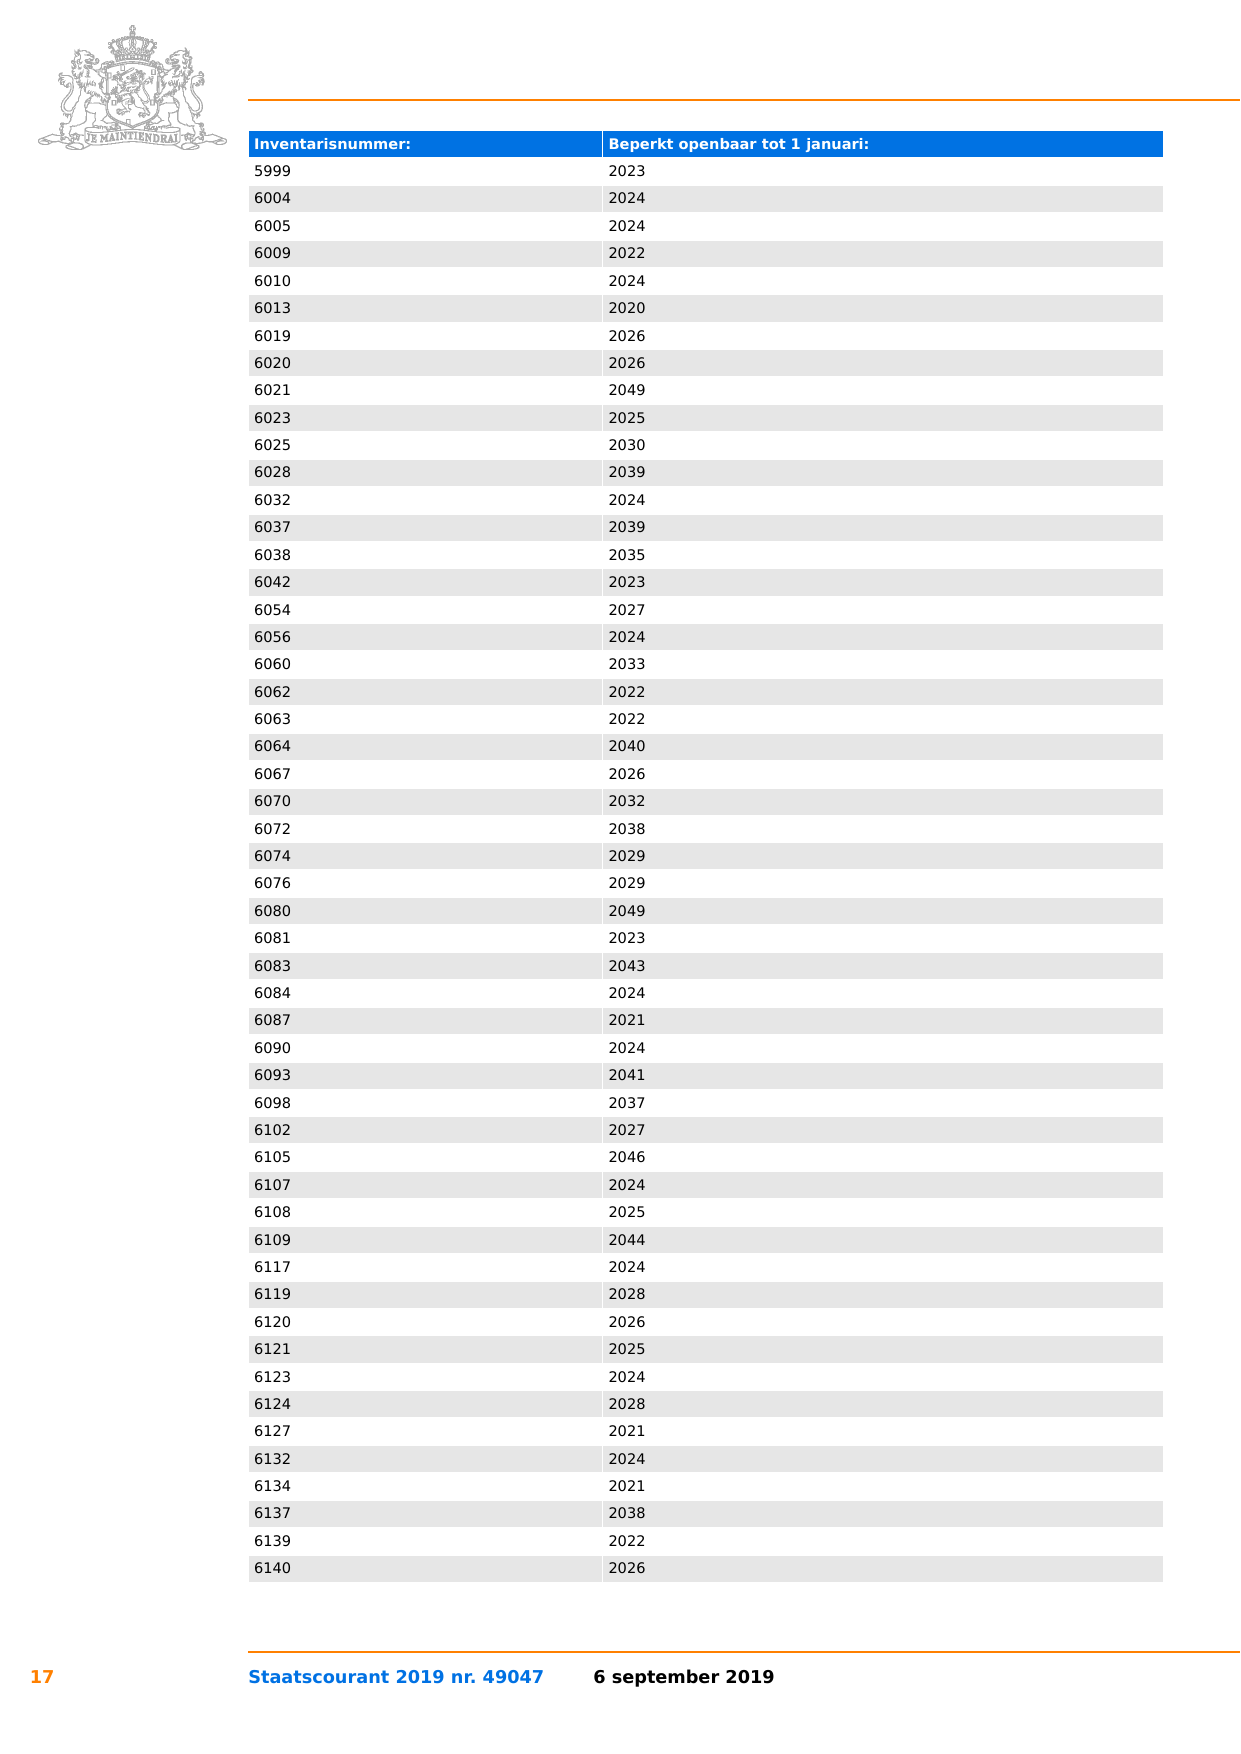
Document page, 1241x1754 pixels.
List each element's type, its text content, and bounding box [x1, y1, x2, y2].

table_cell 2023 [603, 158, 1163, 185]
table_cell 6127 [249, 1419, 602, 1445]
table_cell 6020 [249, 350, 602, 376]
table_cell 2033 [603, 651, 1163, 678]
table_cell 2044 [603, 1227, 1163, 1253]
table_cell 6080 [249, 898, 602, 924]
table_cell 6132 [249, 1446, 602, 1472]
table_cell 2022 [603, 1528, 1163, 1554]
table_cell 2024 [603, 213, 1163, 239]
table_cell 2024 [603, 1446, 1163, 1472]
table_cell 2039 [603, 460, 1163, 486]
table_cell 6139 [249, 1528, 602, 1554]
table_cell 2024 [603, 1172, 1163, 1198]
table_cell 6072 [249, 816, 602, 842]
table_cell 2029 [603, 843, 1163, 869]
table_cell 6087 [249, 1008, 602, 1034]
table_cell 6120 [249, 1309, 602, 1335]
table_cell 6117 [249, 1254, 602, 1281]
table_cell 2021 [603, 1419, 1163, 1445]
table_cell 6124 [249, 1391, 602, 1417]
table_cell 6083 [249, 953, 602, 979]
table_cell 2040 [603, 734, 1163, 760]
table_cell 6134 [249, 1473, 602, 1500]
table_cell 2029 [603, 871, 1163, 897]
table_cell 6064 [249, 734, 602, 760]
table_cell 6009 [249, 241, 602, 267]
table_cell 6098 [249, 1090, 602, 1116]
table_cell 2038 [603, 1501, 1163, 1527]
table_cell 6005 [249, 213, 602, 239]
table_cell 6107 [249, 1172, 602, 1198]
table_cell 5999 [249, 158, 602, 185]
table_cell 2027 [603, 597, 1163, 623]
table_cell 2028 [603, 1282, 1163, 1308]
table_cell 6021 [249, 378, 602, 404]
table_cell 2022 [603, 241, 1163, 267]
table_cell 6137 [249, 1501, 602, 1527]
table_cell 2022 [603, 679, 1163, 705]
table_cell 2027 [603, 1117, 1163, 1143]
table_cell 2030 [603, 432, 1163, 459]
table_cell 6025 [249, 432, 602, 459]
table_cell 6081 [249, 925, 602, 952]
table_cell 2024 [603, 624, 1163, 650]
table_cell 2020 [603, 295, 1163, 322]
table_cell 6004 [249, 186, 602, 212]
table_cell 2049 [603, 378, 1163, 404]
table_cell 2035 [603, 542, 1163, 568]
table_cell 6037 [249, 515, 602, 541]
table_cell 6010 [249, 268, 602, 294]
table_cell 2025 [603, 405, 1163, 431]
table_cell 2024 [603, 980, 1163, 1007]
table_cell 6028 [249, 460, 602, 486]
table_cell 2023 [603, 925, 1163, 952]
table_cell 2025 [603, 1336, 1163, 1363]
table_cell 2024 [603, 487, 1163, 513]
table_cell 2024 [603, 1364, 1163, 1390]
table_cell 2025 [603, 1199, 1163, 1226]
table_cell 2041 [603, 1063, 1163, 1089]
table_cell 2028 [603, 1391, 1163, 1417]
table_cell 6090 [249, 1035, 602, 1061]
table_cell 2026 [603, 323, 1163, 349]
table_cell 6056 [249, 624, 602, 650]
table_cell 6023 [249, 405, 602, 431]
picture [38, 25, 227, 150]
table_cell 6062 [249, 679, 602, 705]
table_cell 2021 [603, 1008, 1163, 1034]
table_cell 6054 [249, 597, 602, 623]
table_header Inventarisnummer: [249, 131, 602, 157]
table_cell 6076 [249, 871, 602, 897]
table_cell 6070 [249, 789, 602, 815]
table_cell 2023 [603, 569, 1163, 596]
table_cell 2038 [603, 816, 1163, 842]
table_cell 6038 [249, 542, 602, 568]
table_cell 2046 [603, 1145, 1163, 1171]
table_cell 6093 [249, 1063, 602, 1089]
table_cell 6019 [249, 323, 602, 349]
table_cell 2039 [603, 515, 1163, 541]
table_cell 2021 [603, 1473, 1163, 1500]
table_cell 2026 [603, 350, 1163, 376]
table_cell 2026 [603, 1556, 1163, 1582]
table_cell 6013 [249, 295, 602, 322]
table_cell 2032 [603, 789, 1163, 815]
table_cell 2022 [603, 706, 1163, 733]
table_cell 2049 [603, 898, 1163, 924]
table_cell 6140 [249, 1556, 602, 1582]
table_cell 2026 [603, 761, 1163, 787]
table_cell 2026 [603, 1309, 1163, 1335]
table_cell 2024 [603, 1254, 1163, 1281]
table_cell 6102 [249, 1117, 602, 1143]
table_cell 6105 [249, 1145, 602, 1171]
table_cell 6060 [249, 651, 602, 678]
table_cell 6042 [249, 569, 602, 596]
table_cell 6108 [249, 1199, 602, 1226]
table_cell 6121 [249, 1336, 602, 1363]
table_cell 6063 [249, 706, 602, 733]
table_cell 6109 [249, 1227, 602, 1253]
table_cell 2024 [603, 186, 1163, 212]
table_cell 2037 [603, 1090, 1163, 1116]
table_cell 2043 [603, 953, 1163, 979]
table_cell 6074 [249, 843, 602, 869]
table_cell 6119 [249, 1282, 602, 1308]
table_cell 6084 [249, 980, 602, 1007]
table_cell 6067 [249, 761, 602, 787]
table_cell 2024 [603, 1035, 1163, 1061]
table_cell 2024 [603, 268, 1163, 294]
table_cell 6032 [249, 487, 602, 513]
table_header Beperkt openbaar tot 1 januari: [603, 131, 1163, 157]
table_cell 6123 [249, 1364, 602, 1390]
